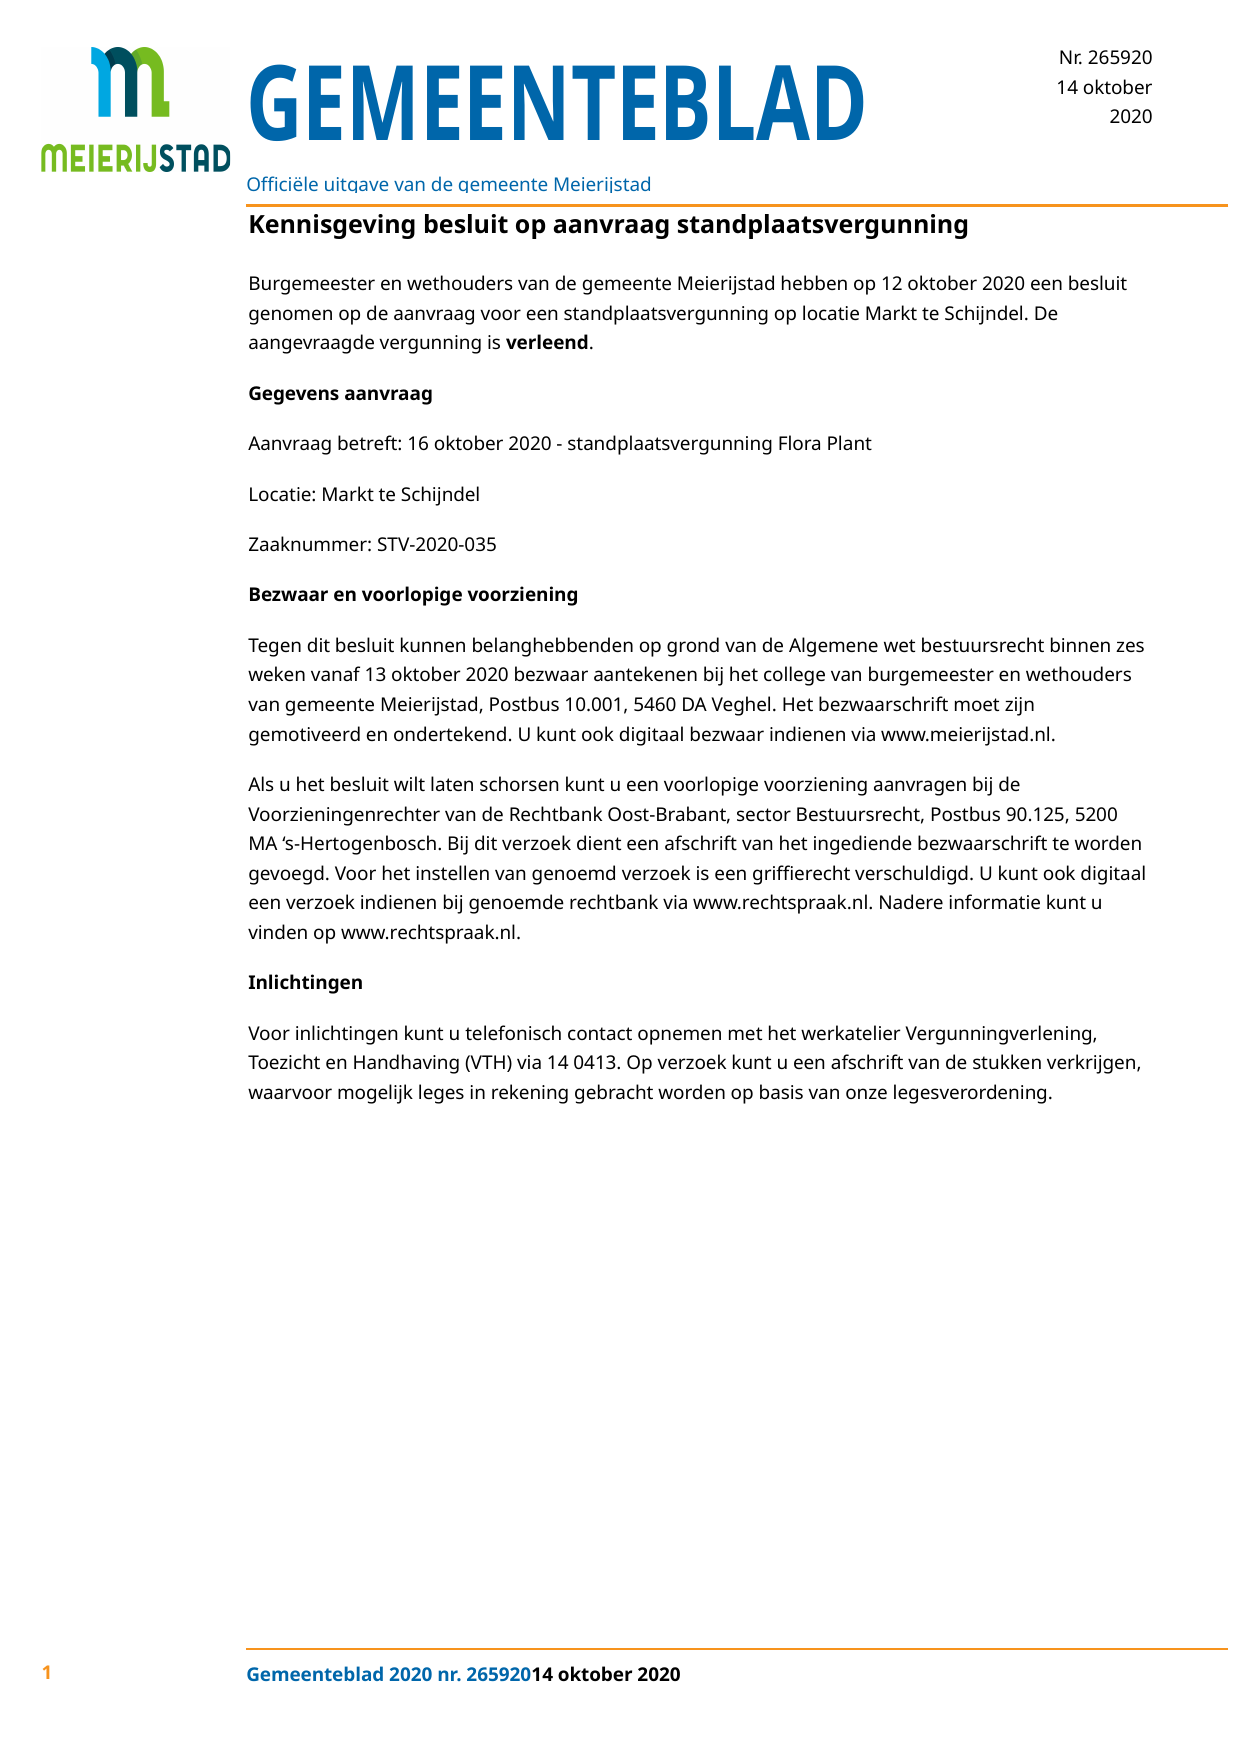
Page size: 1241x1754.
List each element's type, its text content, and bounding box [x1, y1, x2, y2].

text Kennisgeving besluit op aanvraag standplaatsvergunning [248, 207, 1152, 241]
text Zaaknummer: STV-2020-035 [248, 531, 1152, 557]
text Aanvraag betreft: 16 oktober 2020 - standplaatsvergunning Flora Plant [248, 430, 1152, 456]
text Locatie: Markt te Schijndel [248, 481, 1152, 506]
text Inlichtingen [248, 969, 1152, 995]
text Bezwaar en voorlopige voorziening [248, 582, 1152, 607]
picture [41, 47, 231, 172]
text Gegevens aanvraag [248, 380, 1152, 406]
text Als u het besluit wilt laten schorsen kunt u een voorlopige voorziening aanvragen bij de Voorzieningenrechter van de Rechtbank Oost-Brabant, sector Bestuursrecht, Postbus 90.125, 5200 MA ‘s-Hertogenbosch. Bij dit verzoek dient een afschrift van het ingediende bezwaarschrift te worden gevoegd. Voor het instellen van genoemd verzoek is een griffierecht verschuldigd. U kunt ook digitaal een verzoek indienen bij genoemde rechtbank via www.rechtspraak.nl. Nadere informatie kunt u vinden op www.rechtspraak.nl. [248, 771, 1152, 945]
text Voor inlichtingen kunt u telefonisch contact opnemen met het werkatelier Vergunningverlening, Toezicht en Handhaving (VTH) via 14 0413. Op verzoek kunt u een afschrift van de stukken verkrijgen, waarvoor mogelijk leges in rekening gebracht worden op basis van onze legesverordening. [248, 1020, 1152, 1105]
text Burgemeester en wethouders van de gemeente Meierijstad hebben op 12 oktober 2020 een besluit genomen op de aanvraag voor een standplaatsvergunning op locatie Markt te Schijndel. De aangevraagde vergunning is verleend. [248, 270, 1152, 355]
text Tegen dit besluit kunnen belanghebbenden op grond van de Algemene wet bestuursrecht binnen zes weken vanaf 13 oktober 2020 bezwaar aantekenen bij het college van burgemeester en wethouders van gemeente Meierijstad, Postbus 10.001, 5460 DA Veghel. Het bezwaarschrift moet zijn gemotiveerd en ondertekend. U kunt ook digitaal bezwaar indienen via www.meierijstad.nl. [248, 632, 1152, 746]
